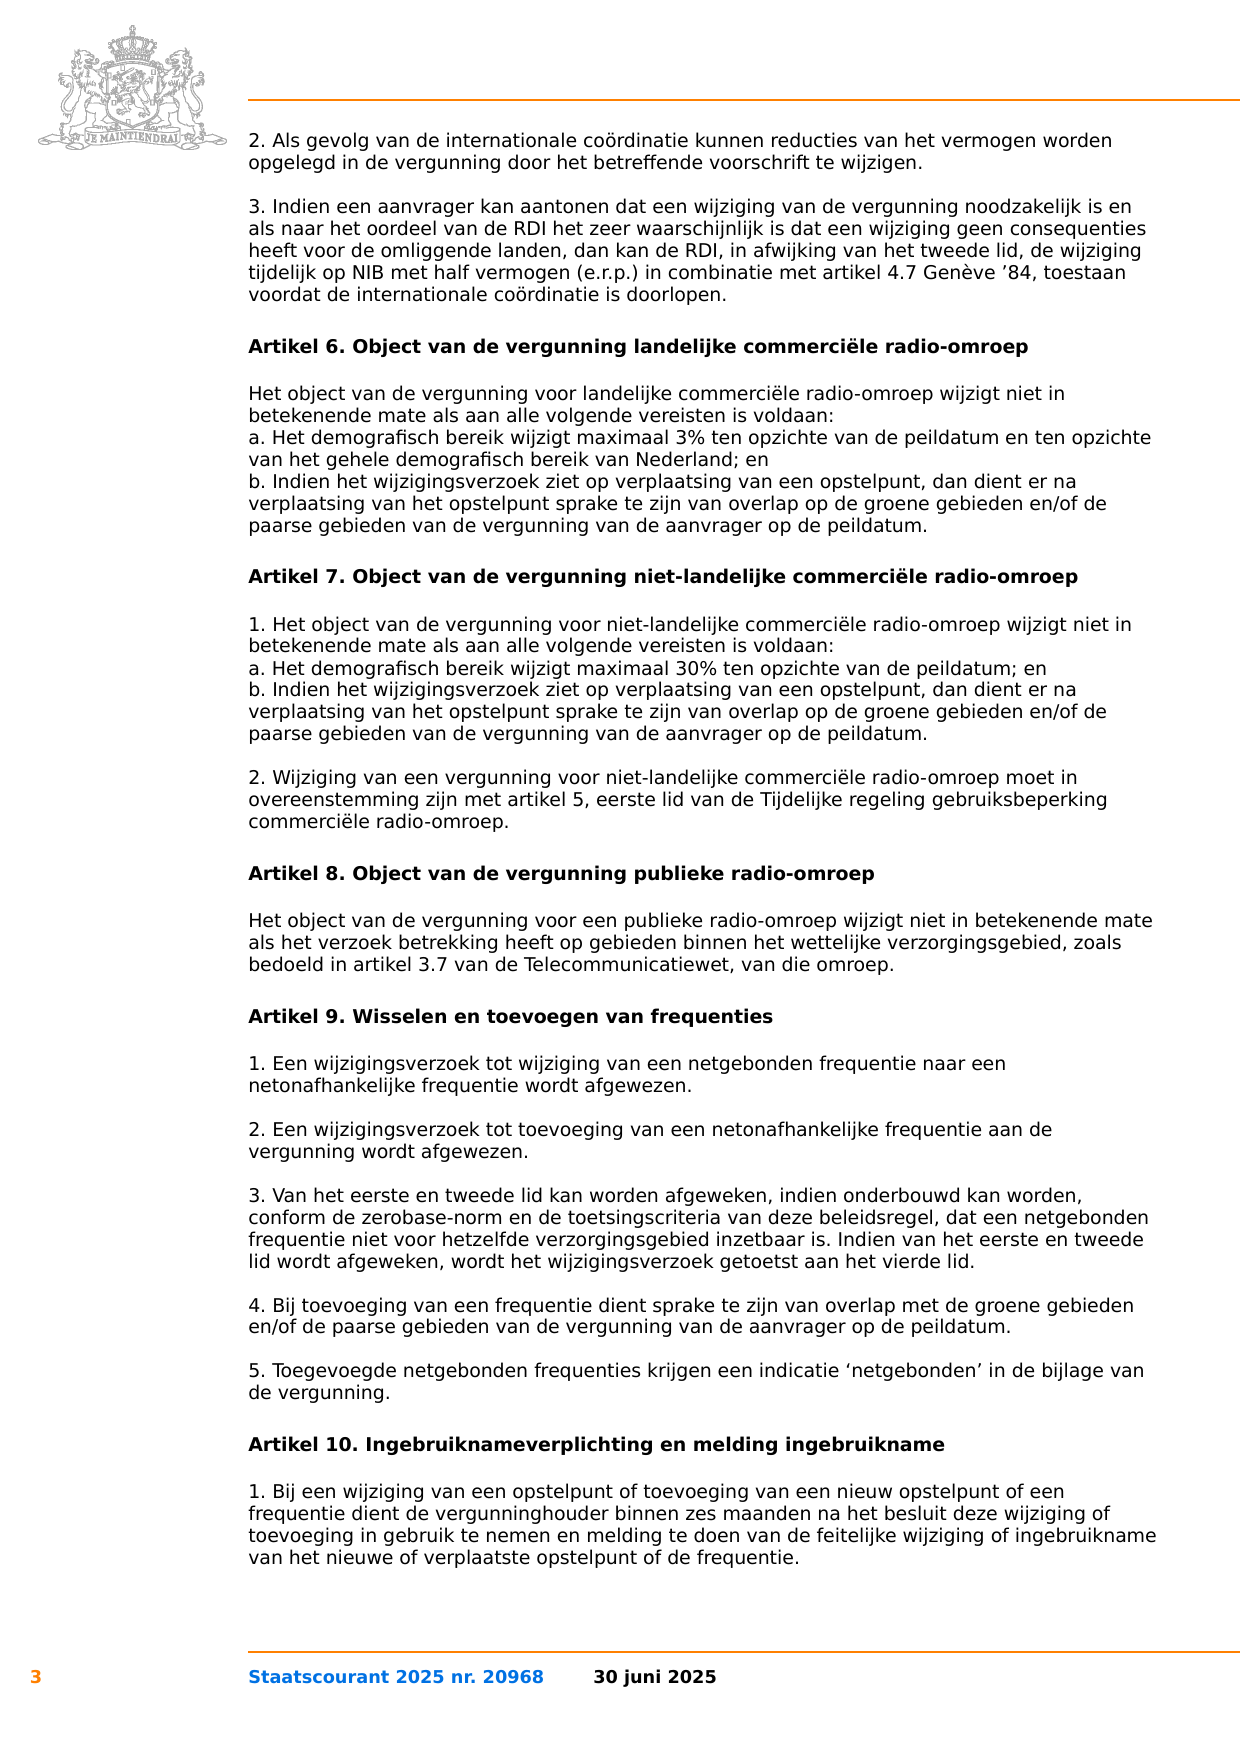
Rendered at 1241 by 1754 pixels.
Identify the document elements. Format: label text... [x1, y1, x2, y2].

text 1. Een wijzigingsverzoek tot wijziging van een netgebonden frequentie naar een netonafhankelijke frequentie wordt afgewezen. [248, 1053, 1163, 1097]
text 5. Toegevoegde netgebonden frequenties krijgen een indicatie ‘netgebonden’ in de bijlage van de vergunning. [248, 1360, 1163, 1404]
text 1. Bij een wijziging van een opstelpunt of toevoeging van een nieuw opstelpunt of een frequentie dient de vergunninghouder binnen zes maanden na het besluit deze wijziging of toevoeging in gebruik te nemen en melding te doen van de feitelijke wijziging of ingebruikname van het nieuwe of verplaatste opstelpunt of de frequentie. [248, 1481, 1163, 1569]
text 4. Bij toevoeging van een frequentie dient sprake te zijn van overlap met de groene gebieden en/of de paarse gebieden van de vergunning van de aanvrager op de peildatum. [248, 1294, 1163, 1338]
subtitle Artikel 8. Object van de vergunning publieke radio-omroep [248, 863, 1163, 885]
text Het object van de vergunning voor landelijke commerciële radio-omroep wijzigt niet in betekenende mate als aan alle volgende vereisten is voldaan: [248, 383, 1163, 427]
text 3. Van het eerste en tweede lid kan worden afgeweken, indien onderbouwd kan worden, conform de zerobase-norm en de toetsingscriteria van deze beleidsregel, dat een netgebonden frequentie niet voor hetzelfde verzorgingsgebied inzetbaar is. Indien van het eerste en tweede lid wordt afgeweken, wordt het wijzigingsverzoek getoetst aan het vierde lid. [248, 1185, 1163, 1273]
text 3. Indien een aanvrager kan aantonen dat een wijziging van de vergunning noodzakelijk is en als naar het oordeel van de RDI het zeer waarschijnlijk is dat een wijziging geen consequenties heeft voor de omliggende landen, dan kan de RDI, in afwijking van het tweede lid, de wijziging tijdelijk op NIB met half vermogen (e.r.p.) in combinatie met artikel 4.7 Genève ’84, toestaan voordat de internationale coördinatie is doorlopen. [248, 196, 1163, 306]
picture [38, 25, 227, 150]
text a. Het demografisch bereik wijzigt maximaal 3% ten opzichte van de peildatum en ten opzichte van het gehele demografisch bereik van Nederland; en [248, 427, 1163, 471]
text b. Indien het wijzigingsverzoek ziet op verplaatsing van een opstelpunt, dan dient er na verplaatsing van het opstelpunt sprake te zijn van overlap op de groene gebieden en/of de paarse gebieden van de vergunning van de aanvrager op de peildatum. [248, 679, 1163, 745]
text Het object van de vergunning voor een publieke radio-omroep wijzigt niet in betekenende mate als het verzoek betrekking heeft op gebieden binnen het wettelijke verzorgingsgebied, zoals bedoeld in artikel 3.7 van de Telecommunicatiewet, van die omroep. [248, 910, 1163, 976]
text 1. Het object van de vergunning voor niet-landelijke commerciële radio-omroep wijzigt niet in betekenende mate als aan alle volgende vereisten is voldaan: [248, 613, 1163, 657]
text 2. Een wijzigingsverzoek tot toevoeging van een netonafhankelijke frequentie aan de vergunning wordt afgewezen. [248, 1119, 1163, 1163]
subtitle Artikel 6. Object van de vergunning landelijke commerciële radio-omroep [248, 336, 1163, 358]
text a. Het demografisch bereik wijzigt maximaal 30% ten opzichte van de peildatum; en [248, 657, 1163, 679]
subtitle Artikel 10. Ingebruiknameverplichting en melding ingebruikname [248, 1434, 1163, 1456]
text 2. Als gevolg van de internationale coördinatie kunnen reducties van het vermogen worden opgelegd in de vergunning door het betreffende voorschrift te wijzigen. [248, 130, 1163, 174]
subtitle Artikel 9. Wisselen en toevoegen van frequenties [248, 1006, 1163, 1028]
text b. Indien het wijzigingsverzoek ziet op verplaatsing van een opstelpunt, dan dient er na verplaatsing van het opstelpunt sprake te zijn van overlap op de groene gebieden en/of de paarse gebieden van de vergunning van de aanvrager op de peildatum. [248, 471, 1163, 536]
subtitle Artikel 7. Object van de vergunning niet-landelijke commerciële radio-omroep [248, 566, 1163, 588]
text 2. Wijziging van een vergunning voor niet-landelijke commerciële radio-omroep moet in overeenstemming zijn met artikel 5, eerste lid van de Tijdelijke regeling gebruiksbeperking commerciële radio-omroep. [248, 767, 1163, 833]
